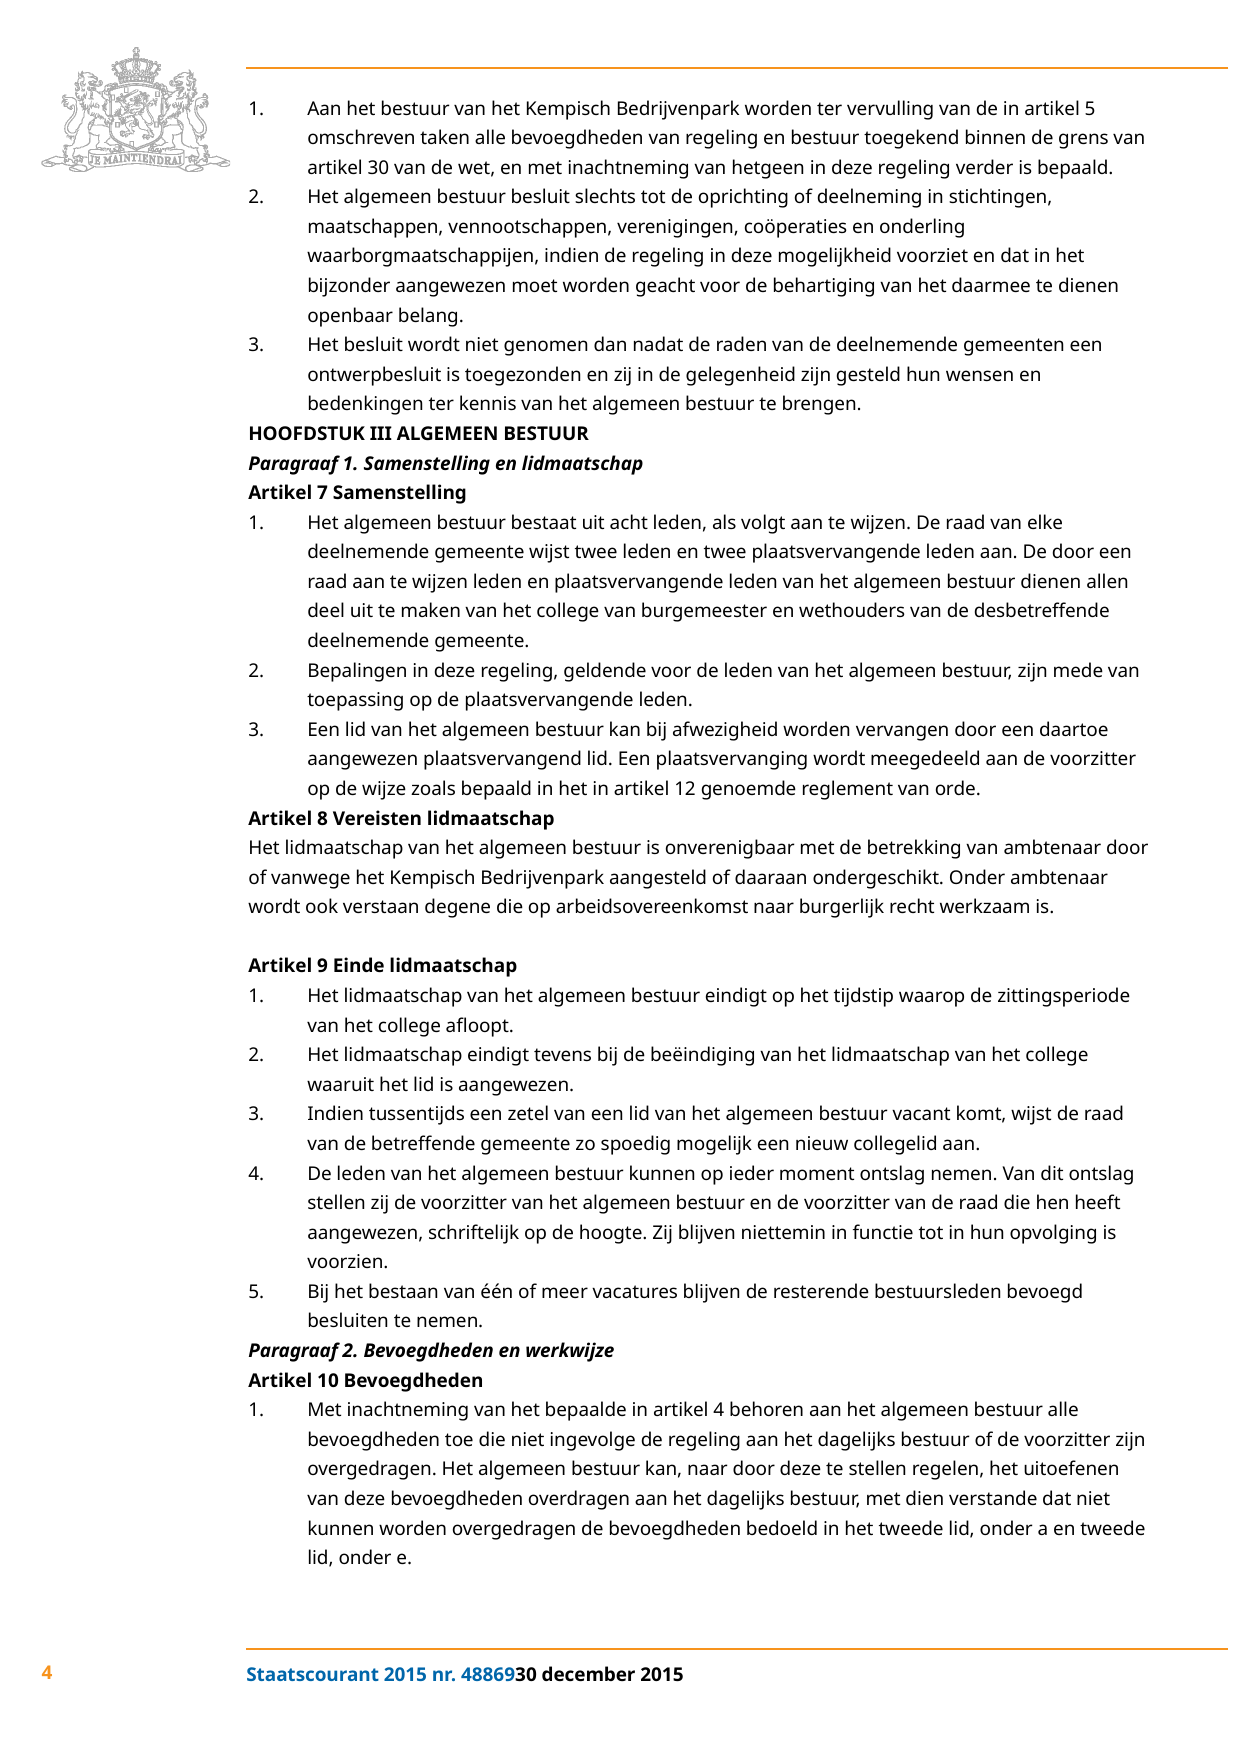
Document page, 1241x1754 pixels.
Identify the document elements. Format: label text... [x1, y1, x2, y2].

text Het lidmaatschap van het algemeen bestuur is onverenigbaar met de betrekking van ambtenaar door of vanwege het Kempisch Bedrijvenpark aangesteld of daaraan ondergeschikt. Onder ambtenaar wordt ook verstaan degene die op arbeidsovereenkomst naar burgerlijk recht werkzaam is. [248, 834, 1152, 919]
list Het lidmaatschap eindigt tevens bij de beëindiging van het lidmaatschap van het college waaruit het lid is aangewezen. [248, 1041, 1152, 1097]
text HOOFDSTUK III ALGEMEEN BESTUUR [248, 420, 1152, 446]
list De leden van het algemeen bestuur kunnen op ieder moment ontslag nemen. Van dit ontslag stellen zij de voorzitter van het algemeen bestuur en de voorzitter van de raad die hen heeft aangewezen, schriftelijk op de hoogte. Zij blijven niettemin in functie tot in hun opvolging is voorzien. [248, 1160, 1152, 1274]
list Het besluit wordt niet genomen dan nadat de raden van de deelnemende gemeenten een ontwerpbesluit is toegezonden en zij in de gelegenheid zijn gesteld hun wensen en bedenkingen ter kennis van het algemeen bestuur te brengen. [248, 331, 1152, 416]
text Artikel 7 Samenstelling [248, 479, 1152, 505]
list Aan het bestuur van het Kempisch Bedrijvenpark worden ter vervulling van de in artikel 5 omschreven taken alle bevoegdheden van regeling en bestuur toegekend binnen de grens van artikel 30 van de wet, en met inachtneming van hetgeen in deze regeling verder is bepaald. [248, 95, 1152, 180]
list Het lidmaatschap van het algemeen bestuur eindigt op het tijdstip waarop de zittingsperiode van het college afloopt. [248, 982, 1152, 1038]
picture [41, 47, 231, 172]
text Artikel 9 Einde lidmaatschap [248, 953, 1152, 978]
text Artikel 8 Vereisten lidmaatschap [248, 805, 1152, 831]
list Het algemeen bestuur bestaat uit acht leden, als volgt aan te wijzen. De raad van elke deelnemende gemeente wijst twee leden en twee plaatsvervangende leden aan. De door een raad aan te wijzen leden en plaatsvervangende leden van het algemeen bestuur dienen allen deel uit te maken van het college van burgemeester en wethouders van de desbetreffende deelnemende gemeente. [248, 509, 1152, 653]
text Artikel 10 Bevoegdheden [248, 1367, 1152, 1393]
text Paragraaf 2. Bevoegdheden en werkwijze [248, 1337, 1152, 1363]
list Met inachtneming van het bepaalde in artikel 4 behoren aan het algemeen bestuur alle bevoegdheden toe die niet ingevolge de regeling aan het dagelijks bestuur of de voorzitter zijn overgedragen. Het algemeen bestuur kan, naar door deze te stellen regelen, het uitoefenen van deze bevoegdheden overdragen aan het dagelijks bestuur, met dien verstande dat niet kunnen worden overgedragen de bevoegdheden bedoeld in het tweede lid, onder a en tweede lid, onder e. [248, 1396, 1152, 1570]
list Bij het bestaan van één of meer vacatures blijven de resterende bestuursleden bevoegd besluiten te nemen. [248, 1278, 1152, 1333]
list Het algemeen bestuur besluit slechts tot de oprichting of deelneming in stichtingen, maatschappen, vennootschappen, verenigingen, coöperaties en onderling waarborgmaatschappijen, indien de regeling in deze mogelijkheid voorziet en dat in het bijzonder aangewezen moet worden geacht voor de behartiging van het daarmee te dienen openbaar belang. [248, 183, 1152, 328]
list Bepalingen in deze regeling, geldende voor de leden van het algemeen bestuur, zijn mede van toepassing op de plaatsvervangende leden. [248, 657, 1152, 712]
text Paragraaf 1. Samenstelling en lidmaatschap [248, 450, 1152, 476]
list Indien tussentijds een zetel van een lid van het algemeen bestuur vacant komt, wijst de raad van de betreffende gemeente zo spoedig mogelijk een nieuw collegelid aan. [248, 1101, 1152, 1156]
list Een lid van het algemeen bestuur kan bij afwezigheid worden vervangen door een daartoe aangewezen plaatsvervangend lid. Een plaatsvervanging wordt meegedeeld aan de voorzitter op de wijze zoals bepaald in het in artikel 12 genoemde reglement van orde. [248, 716, 1152, 801]
